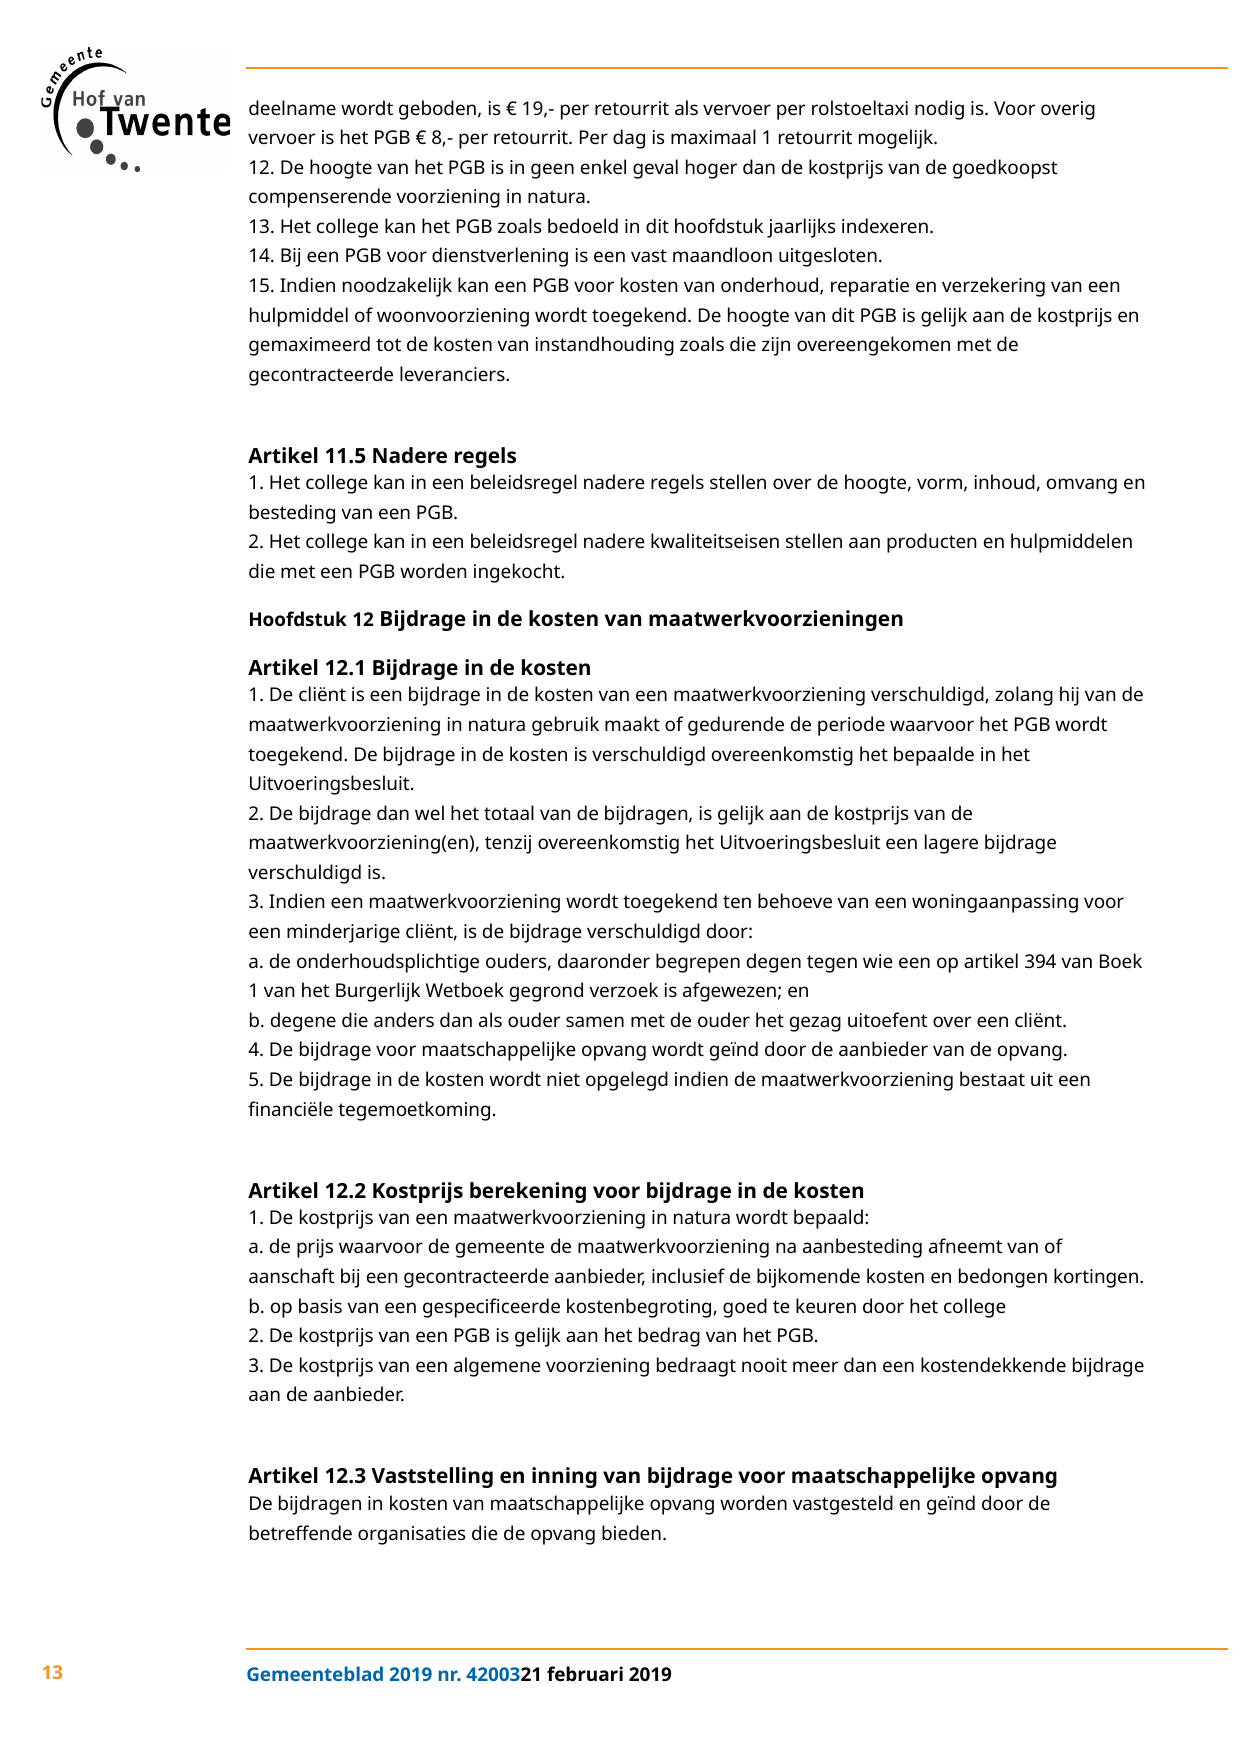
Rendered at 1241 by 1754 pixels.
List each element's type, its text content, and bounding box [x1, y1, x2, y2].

text 1. De kostprijs van een maatwerkvoorziening in natura wordt bepaald: [248, 1204, 1152, 1230]
text 4. De bijdrage voor maatschappelijke opvang wordt geïnd door de aanbieder van de opvang. [248, 1037, 1152, 1062]
text 3. De kostprijs van een algemene voorziening bedraagt nooit meer dan een kostendekkende bijdrage aan de aanbieder. [248, 1352, 1152, 1407]
text Artikel 12.3 Vaststelling en inning van bijdrage voor maatschappelijke opvang [248, 1462, 1152, 1490]
text 13. Het college kan het PGB zoals bedoeld in dit hoofdstuk jaarlijks indexeren. [248, 213, 1152, 239]
picture [41, 47, 231, 172]
text Artikel 12.2 Kostprijs berekening voor bijdrage in de kosten [248, 1176, 1152, 1204]
text 1. De cliënt is een bijdrage in de kosten van een maatwerkvoorziening verschuldigd, zolang hij van de maatwerkvoorziening in natura gebruik maakt of gedurende de periode waarvoor het PGB wordt toegekend. De bijdrage in de kosten is verschuldigd overeenkomstig het bepaalde in het Uitvoeringsbesluit. [248, 682, 1152, 796]
text a. de onderhoudsplichtige ouders, daaronder begrepen degen tegen wie een op artikel 394 van Boek 1 van het Burgerlijk Wetboek gegrond verzoek is afgewezen; en [248, 948, 1152, 1003]
text Artikel 12.1 Bijdrage in de kosten [248, 653, 1152, 682]
text 3. Indien een maatwerkvoorziening wordt toegekend ten behoeve van een woningaanpassing voor een minderjarige cliënt, is de bijdrage verschuldigd door: [248, 889, 1152, 944]
text Hoofdstuk 12 Bijdrage in de kosten van maatwerkvoorzieningen [248, 604, 1152, 632]
text 2. De bijdrage dan wel het totaal van de bijdragen, is gelijk aan de kostprijs van de maatwerkvoorziening(en), tenzij overeenkomstig het Uitvoeringsbesluit een lagere bijdrage verschuldigd is. [248, 800, 1152, 885]
text 2. De kostprijs van een PGB is gelijk aan het bedrag van het PGB. [248, 1322, 1152, 1348]
text 15. Indien noodzakelijk kan een PGB voor kosten van onderhoud, reparatie en verzekering van een hulpmiddel of woonvoorziening wordt toegekend. De hoogte van dit PGB is gelijk aan de kostprijs en gemaximeerd tot de kosten van instandhouding zoals die zijn overeengekomen met de gecontracteerde leveranciers. [248, 272, 1152, 387]
text 5. De bijdrage in de kosten wordt niet opgelegd indien de maatwerkvoorziening bestaat uit een financiële tegemoetkoming. [248, 1066, 1152, 1121]
text b. degene die anders dan als ouder samen met de ouder het gezag uitoefent over een cliënt. [248, 1007, 1152, 1033]
text deelname wordt geboden, is € 19,- per retourrit als vervoer per rolstoeltaxi nodig is. Voor overig vervoer is het PGB € 8,- per retourrit. Per dag is maximaal 1 retourrit mogelijk. [248, 95, 1152, 150]
text a. de prijs waarvoor de gemeente de maatwerkvoorziening na aanbesteding afneemt van of aanschaft bij een gecontracteerde aanbieder, inclusief de bijkomende kosten en bedongen kortingen. [248, 1234, 1152, 1289]
text b. op basis van een gespecificeerde kostenbegroting, goed te keuren door het college [248, 1293, 1152, 1319]
text 1. Het college kan in een beleidsregel nadere regels stellen over de hoogte, vorm, inhoud, omvang en besteding van een PGB. [248, 469, 1152, 525]
text 12. De hoogte van het PGB is in geen enkel geval hoger dan de kostprijs van de goedkoopst compenserende voorziening in natura. [248, 154, 1152, 209]
text Artikel 11.5 Nadere regels [248, 441, 1152, 469]
text De bijdragen in kosten van maatschappelijke opvang worden vastgesteld en geïnd door de betreffende organisaties die de opvang bieden. [248, 1490, 1152, 1545]
text 14. Bij een PGB voor dienstverlening is een vast maandloon uitgesloten. [248, 243, 1152, 268]
text 2. Het college kan in een beleidsregel nadere kwaliteitseisen stellen aan producten en hulpmiddelen die met een PGB worden ingekocht. [248, 529, 1152, 584]
